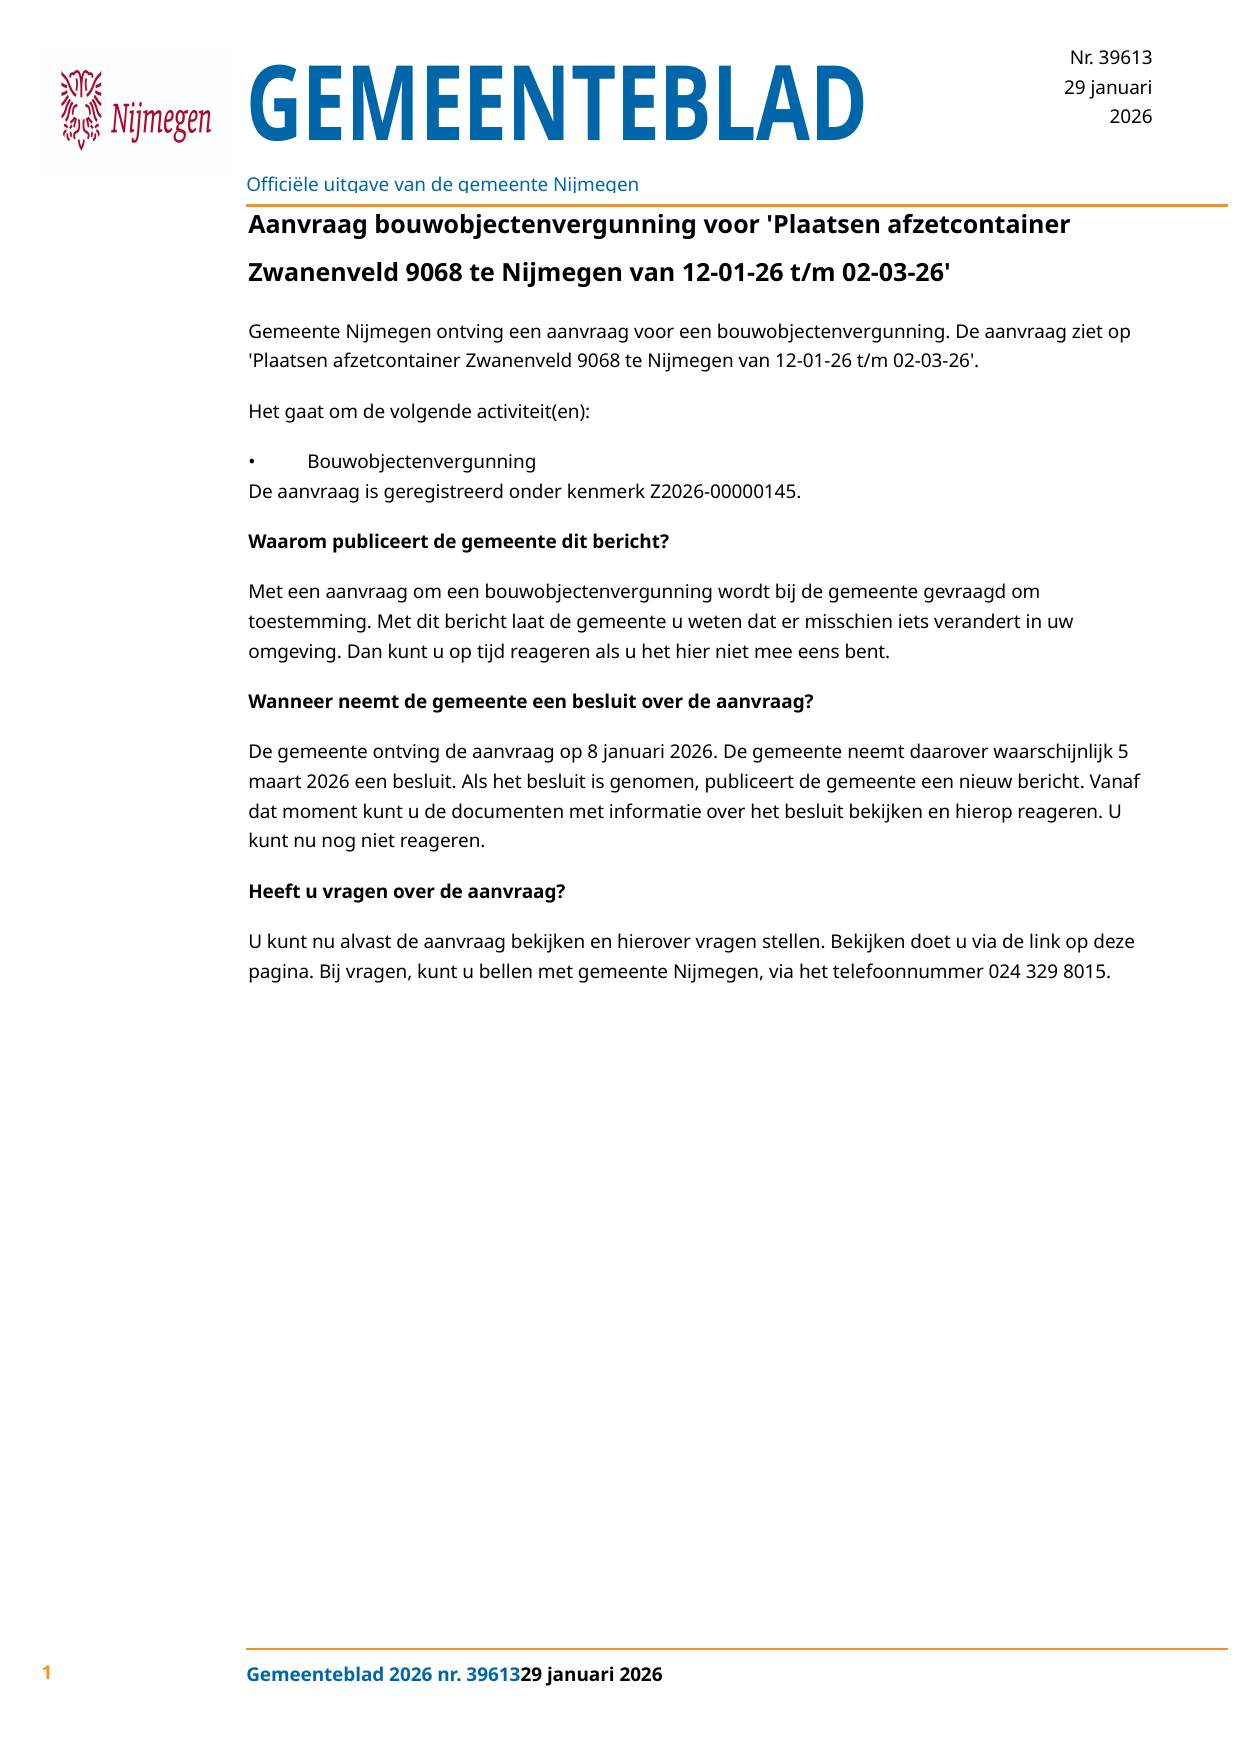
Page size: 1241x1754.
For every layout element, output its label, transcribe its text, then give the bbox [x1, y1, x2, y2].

text Waarom publiceert de gemeente dit bericht? [248, 528, 1152, 554]
text Met een aanvraag om een bouwobjectenvergunning wordt bij de gemeente gevraagd om toestemming. Met dit bericht laat de gemeente u weten dat er misschien iets verandert in uw omgeving. Dan kunt u op tijd reageren als u het hier niet mee eens bent. [248, 579, 1152, 664]
text Gemeente Nijmegen ontving een aanvraag voor een bouwobjectenvergunning. De aanvraag ziet op 'Plaatsen afzetcontainer Zwanenveld 9068 te Nijmegen van 12-01-26 t/m 02-03-26'. [248, 318, 1152, 373]
text Het gaat om de volgende activiteit(en): [248, 398, 1152, 424]
list Bouwobjectenvergunning [248, 448, 1152, 474]
text U kunt nu alvast de aanvraag bekijken en hierover vragen stellen. Bekijken doet u via de link op deze pagina. Bij vragen, kunt u bellen met gemeente Nijmegen, via het telefoonnummer 024 329 8015. [248, 928, 1152, 984]
text De aanvraag is geregistreerd onder kenmerk Z2026-00000145. [248, 478, 1152, 504]
text Heeft u vragen over de aanvraag? [248, 878, 1152, 904]
text Aanvraag bouwobjectenvergunning voor 'Plaatsen afzetcontainer Zwanenveld 9068 te Nijmegen van 12-01-26 t/m 02-03-26' [248, 207, 1152, 288]
picture [41, 47, 231, 172]
text De gemeente ontving de aanvraag op 8 januari 2026. De gemeente neemt daarover waarschijnlijk 5 maart 2026 een besluit. Als het besluit is genomen, publiceert de gemeente een nieuw bericht. Vanaf dat moment kunt u de documenten met informatie over het besluit bekijken en hierop reageren. U kunt nu nog niet reageren. [248, 739, 1152, 853]
text Wanneer neemt de gemeente een besluit over de aanvraag? [248, 688, 1152, 714]
